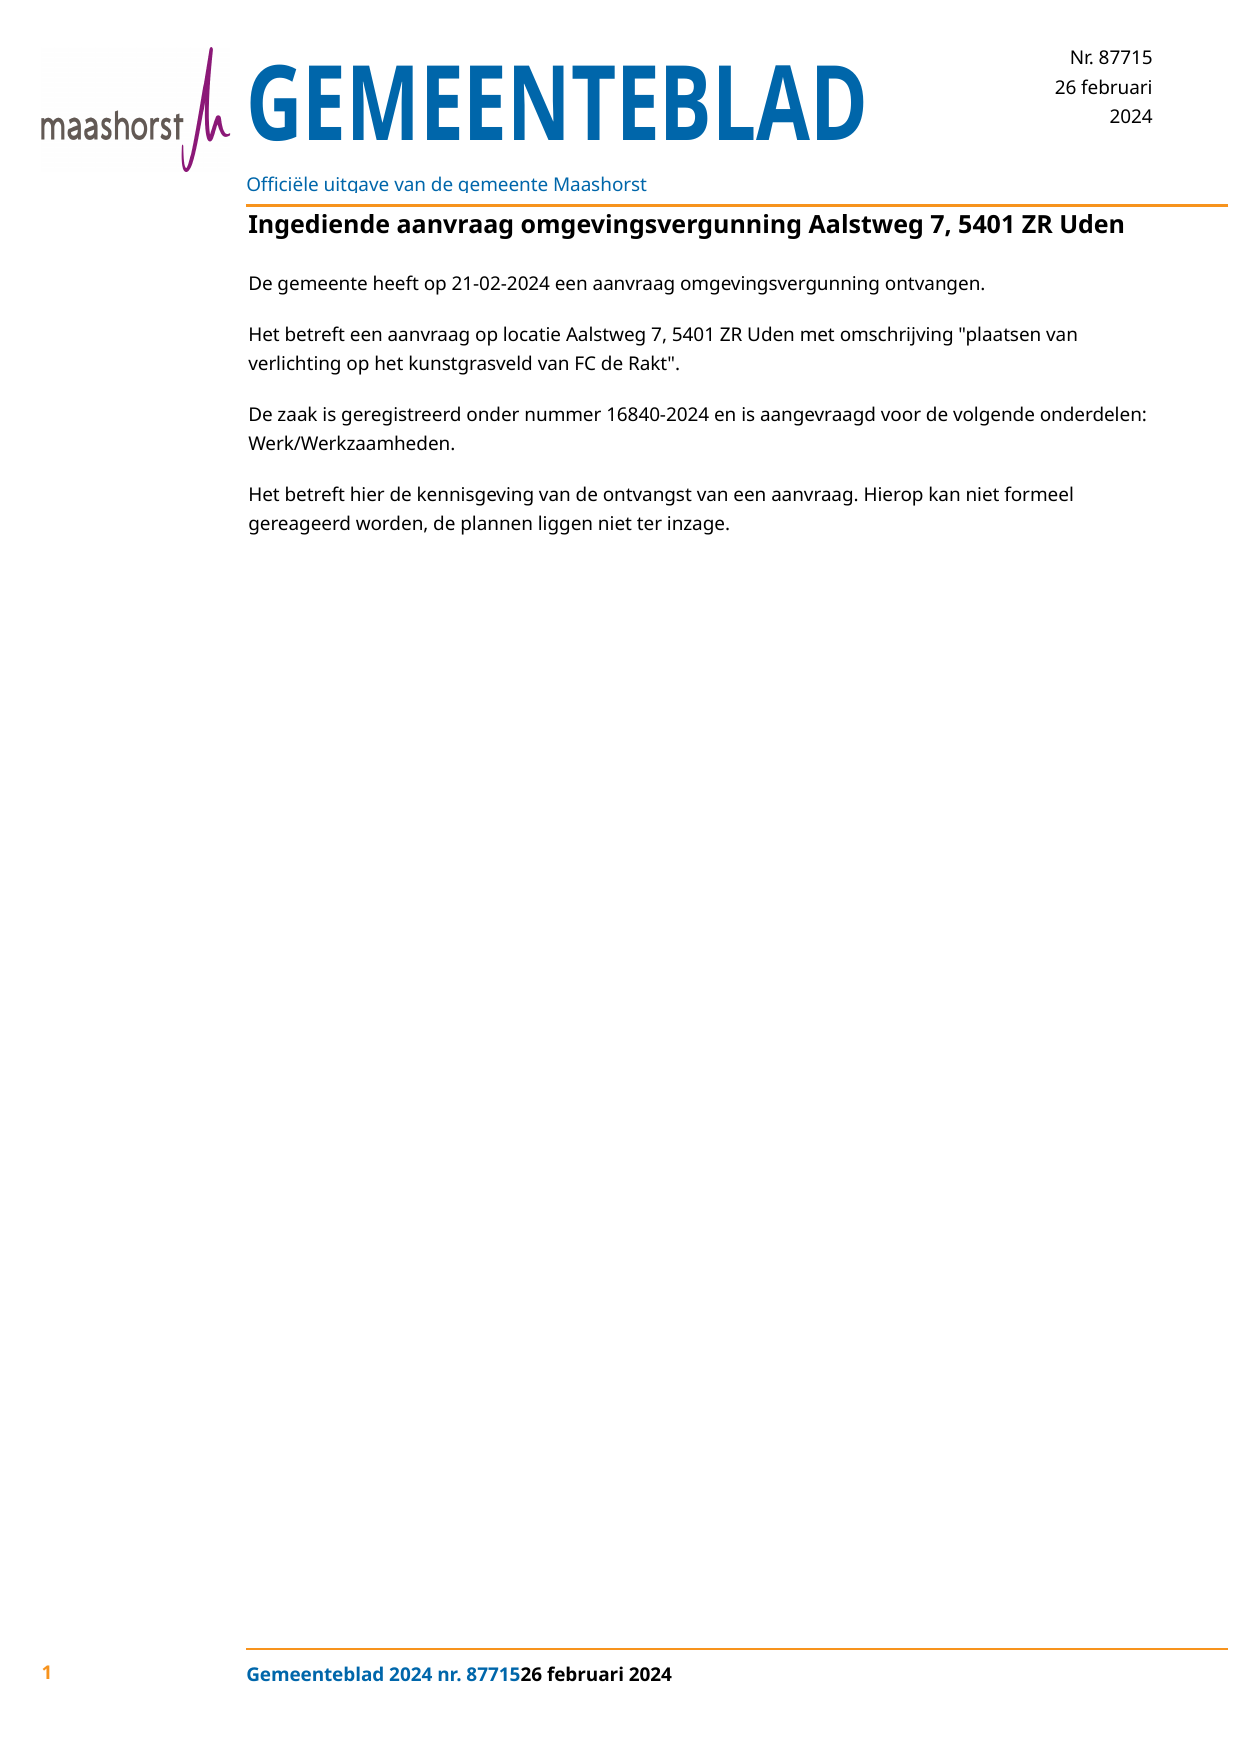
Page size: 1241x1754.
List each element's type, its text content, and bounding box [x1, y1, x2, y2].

text Ingediende aanvraag omgevingsvergunning Aalstweg 7, 5401 ZR Uden [248, 207, 1152, 241]
picture [41, 47, 231, 172]
text De zaak is geregistreerd onder nummer 16840-2024 en is aangevraagd voor de volgende onderdelen: Werk/Werkzaamheden. [248, 401, 1152, 456]
text Het betreft een aanvraag op locatie Aalstweg 7, 5401 ZR Uden met omschrijving "plaatsen van verlichting op het kunstgrasveld van FC de Rakt". [248, 321, 1152, 376]
text De gemeente heeft op 21-02-2024 een aanvraag omgevingsvergunning ontvangen. [248, 270, 1152, 296]
text Het betreft hier de kennisgeving van de ontvangst van een aanvraag. Hierop kan niet formeel gereageerd worden, de plannen liggen niet ter inzage. [248, 481, 1152, 536]
